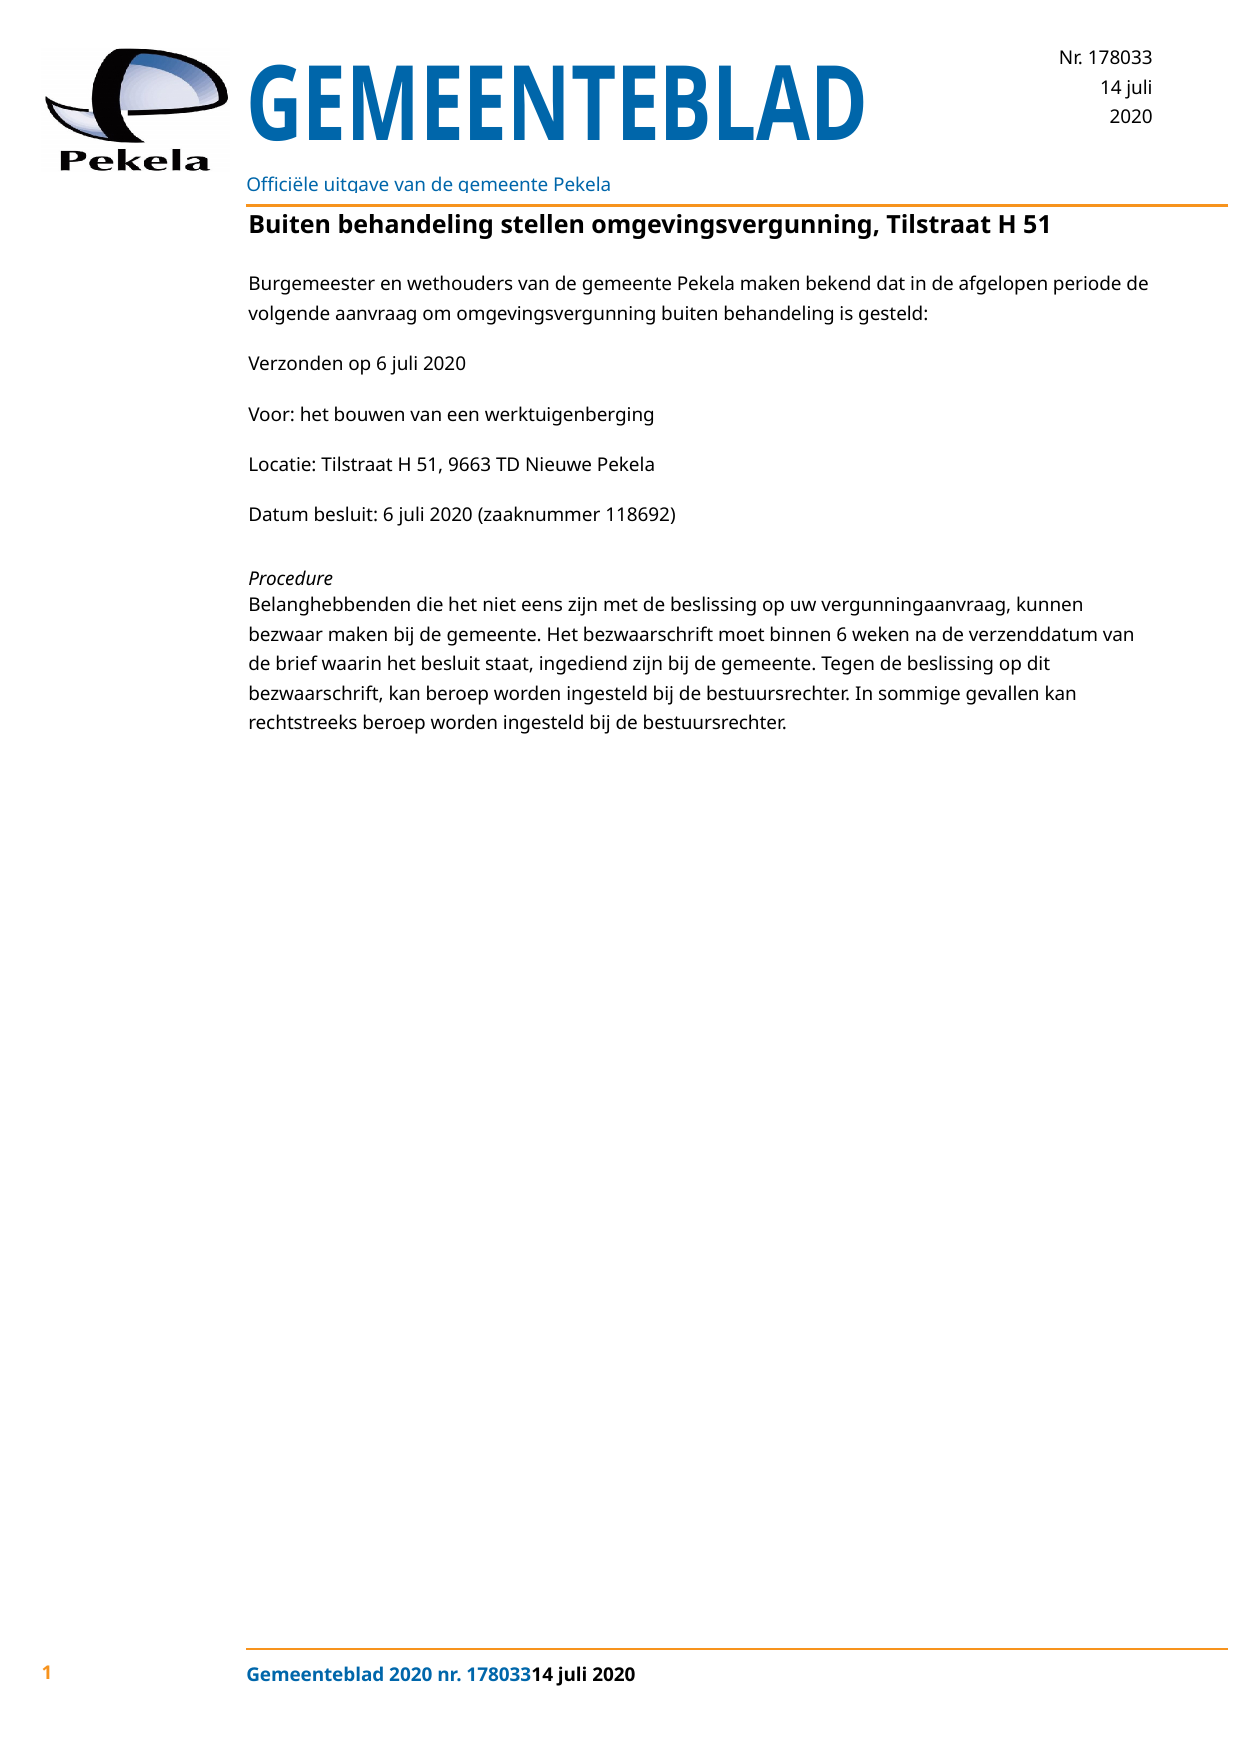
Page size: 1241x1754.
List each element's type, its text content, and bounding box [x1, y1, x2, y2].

text Locatie: Tilstraat H 51, 9663 TD Nieuwe Pekela [248, 451, 1152, 477]
text Burgemeester en wethouders van de gemeente Pekela maken bekend dat in de afgelopen periode de volgende aanvraag om omgevingsvergunning buiten behandeling is gesteld: [248, 270, 1152, 326]
text Voor: het bouwen van een werktuigenberging [248, 401, 1152, 426]
text Procedure [248, 566, 1152, 591]
text Belanghebbenden die het niet eens zijn met de beslissing op uw vergunningaanvraag, kunnen bezwaar maken bij de gemeente. Het bezwaarschrift moet binnen 6 weken na de verzenddatum van de brief waarin het besluit staat, ingediend zijn bij de gemeente. Tegen de beslissing op dit bezwaarschrift, kan beroep worden ingesteld bij de bestuursrechter. In sommige gevallen kan rechtstreeks beroep worden ingesteld bij de bestuursrechter. [248, 591, 1152, 735]
text Verzonden op 6 juli 2020 [248, 350, 1152, 376]
text Datum besluit: 6 juli 2020 (zaaknummer 118692) [248, 502, 1152, 527]
picture [41, 47, 231, 172]
text Buiten behandeling stellen omgevingsvergunning, Tilstraat H 51 [248, 207, 1152, 241]
